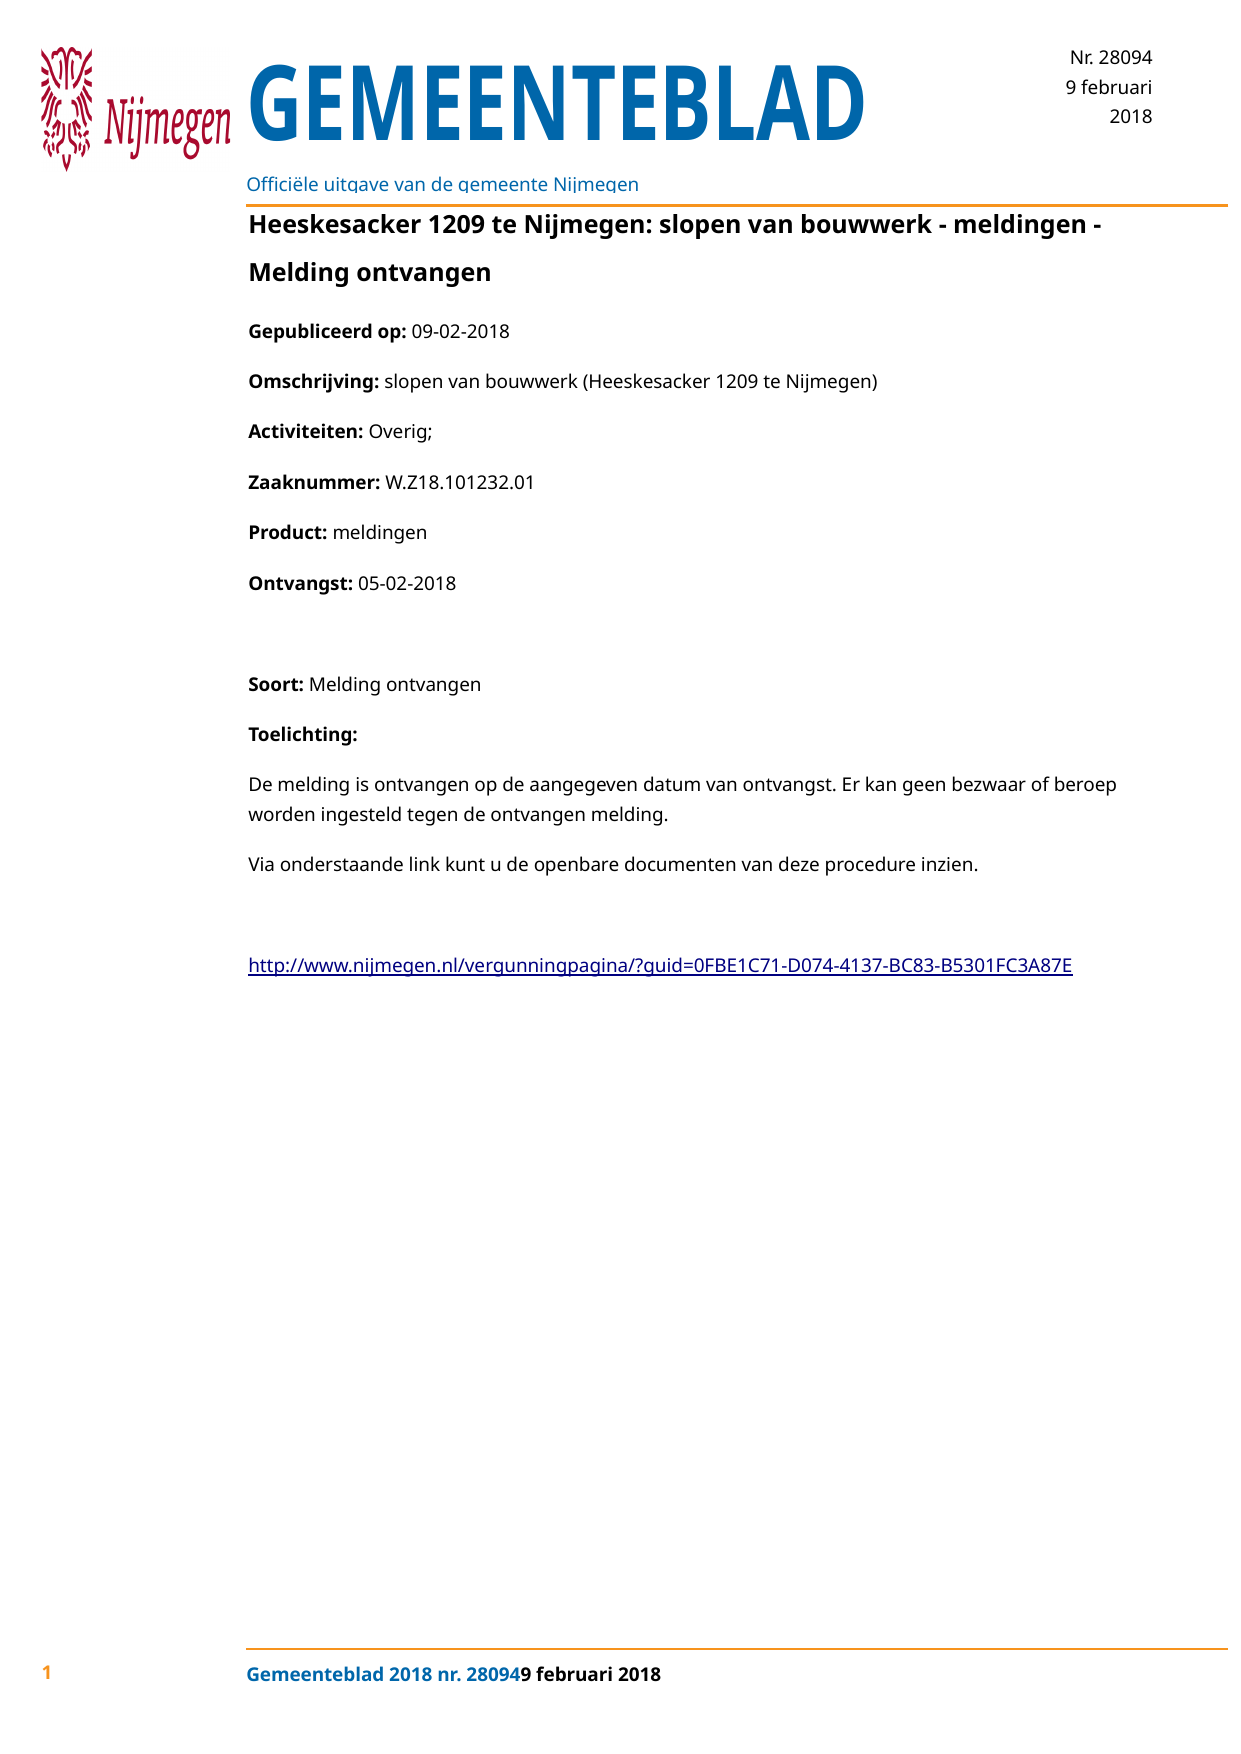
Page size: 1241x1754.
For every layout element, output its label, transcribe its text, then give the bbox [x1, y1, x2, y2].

text http://www.nijmegen.nl/vergunningpagina/?guid=0FBE1C71-D074-4137-BC83-B5301FC3A87E [248, 952, 1152, 978]
text Soort: Melding ontvangen [248, 671, 1152, 697]
text Omschrijving: slopen van bouwwerk (Heeskesacker 1209 te Nijmegen) [248, 368, 1152, 394]
picture [41, 47, 231, 172]
text Ontvangst: 05-02-2018 [248, 570, 1152, 596]
text Product: meldingen [248, 519, 1152, 545]
text Heeskesacker 1209 te Nijmegen: slopen van bouwwerk - meldingen - Melding ontvangen [248, 207, 1152, 288]
text Via onderstaande link kunt u de openbare documenten van deze procedure inzien. [248, 852, 1152, 877]
text Toelichting: [248, 721, 1152, 747]
text Activiteiten: Overig; [248, 419, 1152, 444]
text Gepubliceerd op: 09-02-2018 [248, 318, 1152, 344]
text Zaaknummer: W.Z18.101232.01 [248, 469, 1152, 495]
text De melding is ontvangen op de aangegeven datum van ontvangst. Er kan geen bezwaar of beroep worden ingesteld tegen de ontvangen melding. [248, 772, 1152, 827]
